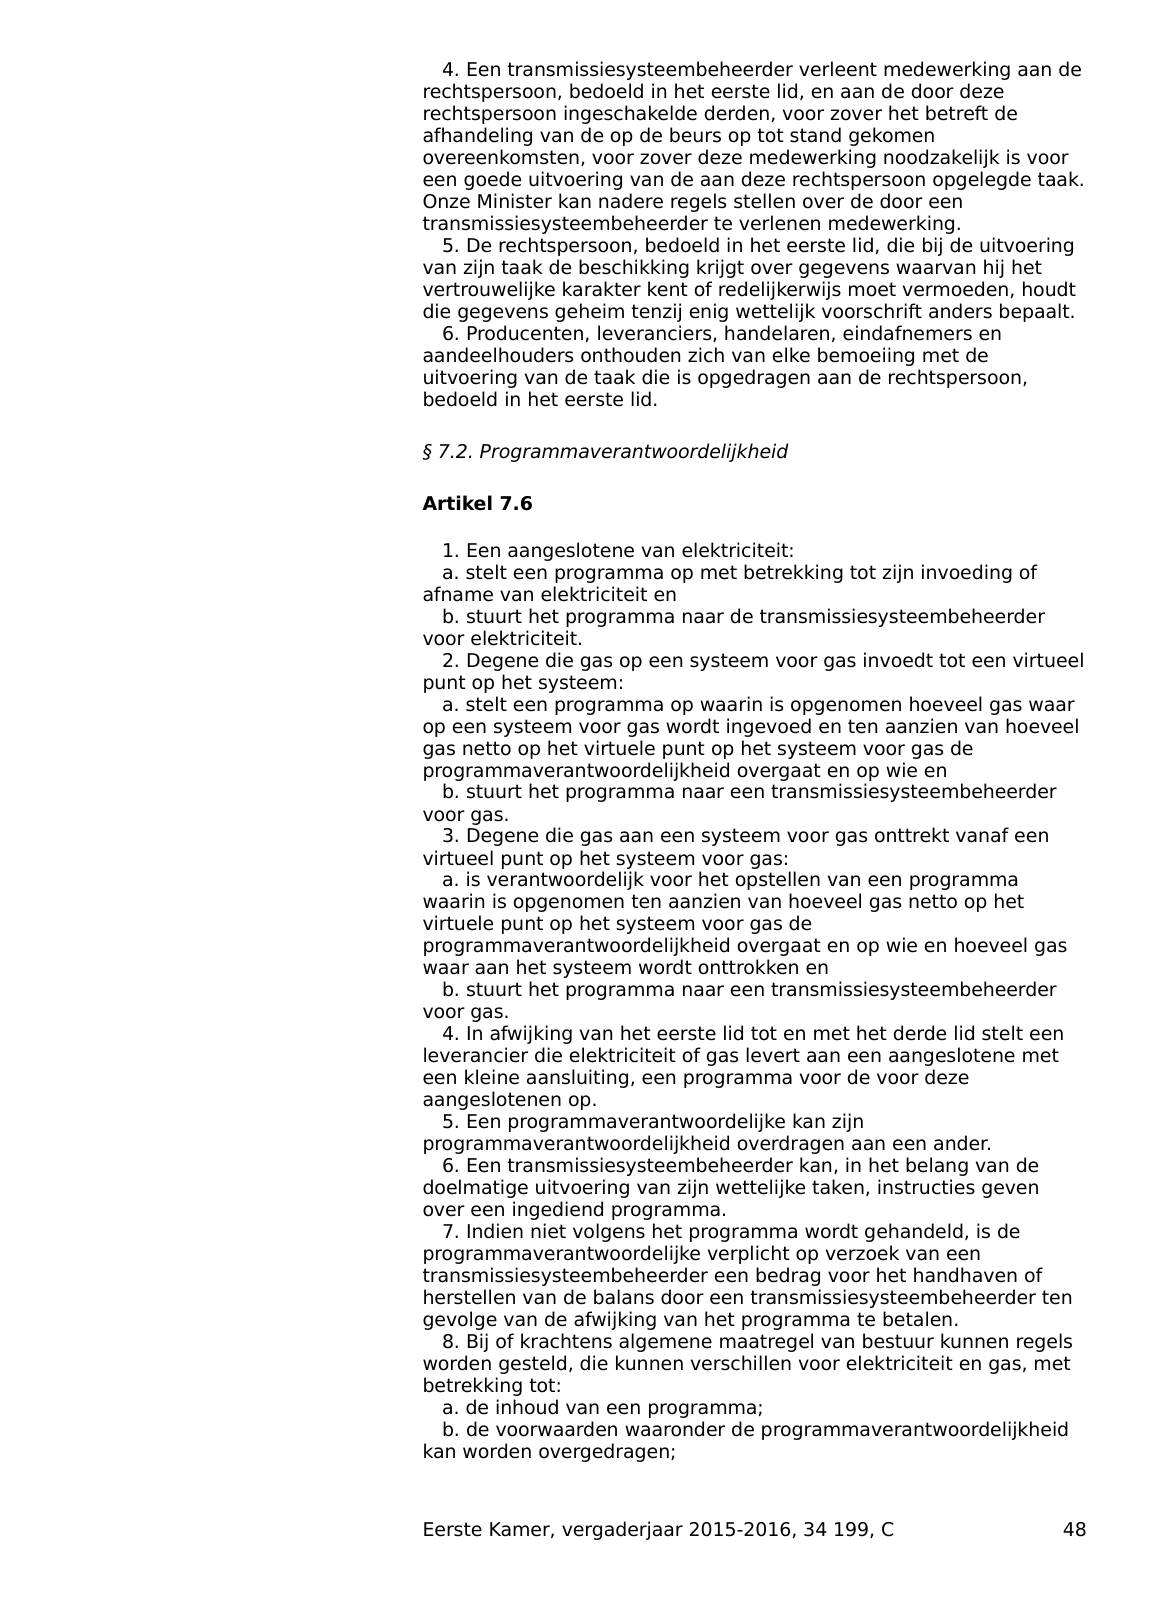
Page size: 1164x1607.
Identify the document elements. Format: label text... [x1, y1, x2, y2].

subtitle § 7.2. Programmaverantwoordelijkheid [422, 441, 1087, 463]
text a. is verantwoordelijk voor het opstellen van een programma waarin is opgenomen ten aanzien van hoeveel gas netto op het virtuele punt op het systeem voor gas de programmaverantwoordelijkheid overgaat en op wie en hoeveel gas waar aan het systeem wordt onttrokken en [422, 869, 1087, 979]
text 6. Een transmissiesysteembeheerder kan, in het belang van de doelmatige uitvoering van zijn wettelijke taken, instructies geven over een ingediend programma. [422, 1155, 1087, 1221]
text b. stuurt het programma naar de transmissiesysteembeheerder voor elektriciteit. [422, 606, 1087, 649]
text b. stuurt het programma naar een transmissiesysteembeheerder voor gas. [422, 781, 1087, 825]
text 8. Bij of krachtens algemene maatregel van bestuur kunnen regels worden gesteld, die kunnen verschillen voor elektriciteit en gas, met betrekking tot: [422, 1331, 1087, 1397]
text 4. In afwijking van het eerste lid tot en met het derde lid stelt een leverancier die elektriciteit of gas levert aan een aangeslotene met een kleine aansluiting, een programma voor de voor deze aangeslotenen op. [422, 1023, 1087, 1111]
text 6. Producenten, leveranciers, handelaren, eindafnemers en aandeelhouders onthouden zich van elke bemoeiing met de uitvoering van de taak die is opgedragen aan de rechtspersoon, bedoeld in het eerste lid. [422, 323, 1087, 411]
text 5. Een programmaverantwoordelijke kan zijn programmaverantwoordelijkheid overdragen aan een ander. [422, 1111, 1087, 1155]
text 1. Een aangeslotene van elektriciteit: [422, 540, 1087, 562]
text 7. Indien niet volgens het programma wordt gehandeld, is de programmaverantwoordelijke verplicht op verzoek van een transmissiesysteembeheerder een bedrag voor het handhaven of herstellen van de balans door een transmissiesysteembeheerder ten gevolge van de afwijking van het programma te betalen. [422, 1221, 1087, 1331]
text a. stelt een programma op waarin is opgenomen hoeveel gas waar op een systeem voor gas wordt ingevoed en ten aanzien van hoeveel gas netto op het virtuele punt op het systeem voor gas de programmaverantwoordelijkheid overgaat en op wie en [422, 693, 1087, 781]
text 3. Degene die gas aan een systeem voor gas onttrekt vanaf een virtueel punt op het systeem voor gas: [422, 825, 1087, 869]
text 5. De rechtspersoon, bedoeld in het eerste lid, die bij de uitvoering van zijn taak de beschikking krijgt over gegevens waarvan hij het vertrouwelijke karakter kent of redelijkerwijs moet vermoeden, houdt die gegevens geheim tenzij enig wettelijk voorschrift anders bepaalt. [422, 235, 1087, 323]
subtitle Artikel 7.6 [422, 493, 1087, 515]
text a. de inhoud van een programma; [422, 1397, 1087, 1419]
text a. stelt een programma op met betrekking tot zijn invoeding of afname van elektriciteit en [422, 562, 1087, 606]
text 2. Degene die gas op een systeem voor gas invoedt tot een virtueel punt op het systeem: [422, 649, 1087, 693]
text b. stuurt het programma naar een transmissiesysteembeheerder voor gas. [422, 979, 1087, 1023]
text b. de voorwaarden waaronder de programmaverantwoordelijkheid kan worden overgedragen; [422, 1419, 1087, 1463]
text 4. Een transmissiesysteembeheerder verleent medewerking aan de rechtspersoon, bedoeld in het eerste lid, en aan de door deze rechtspersoon ingeschakelde derden, voor zover het betreft de afhandeling van de op de beurs op tot stand gekomen overeenkomsten, voor zover deze medewerking noodzakelijk is voor een goede uitvoering van de aan deze rechtspersoon opgelegde taak. Onze Minister kan nadere regels stellen over de door een transmissiesysteembeheerder te verlenen medewerking. [422, 59, 1087, 235]
